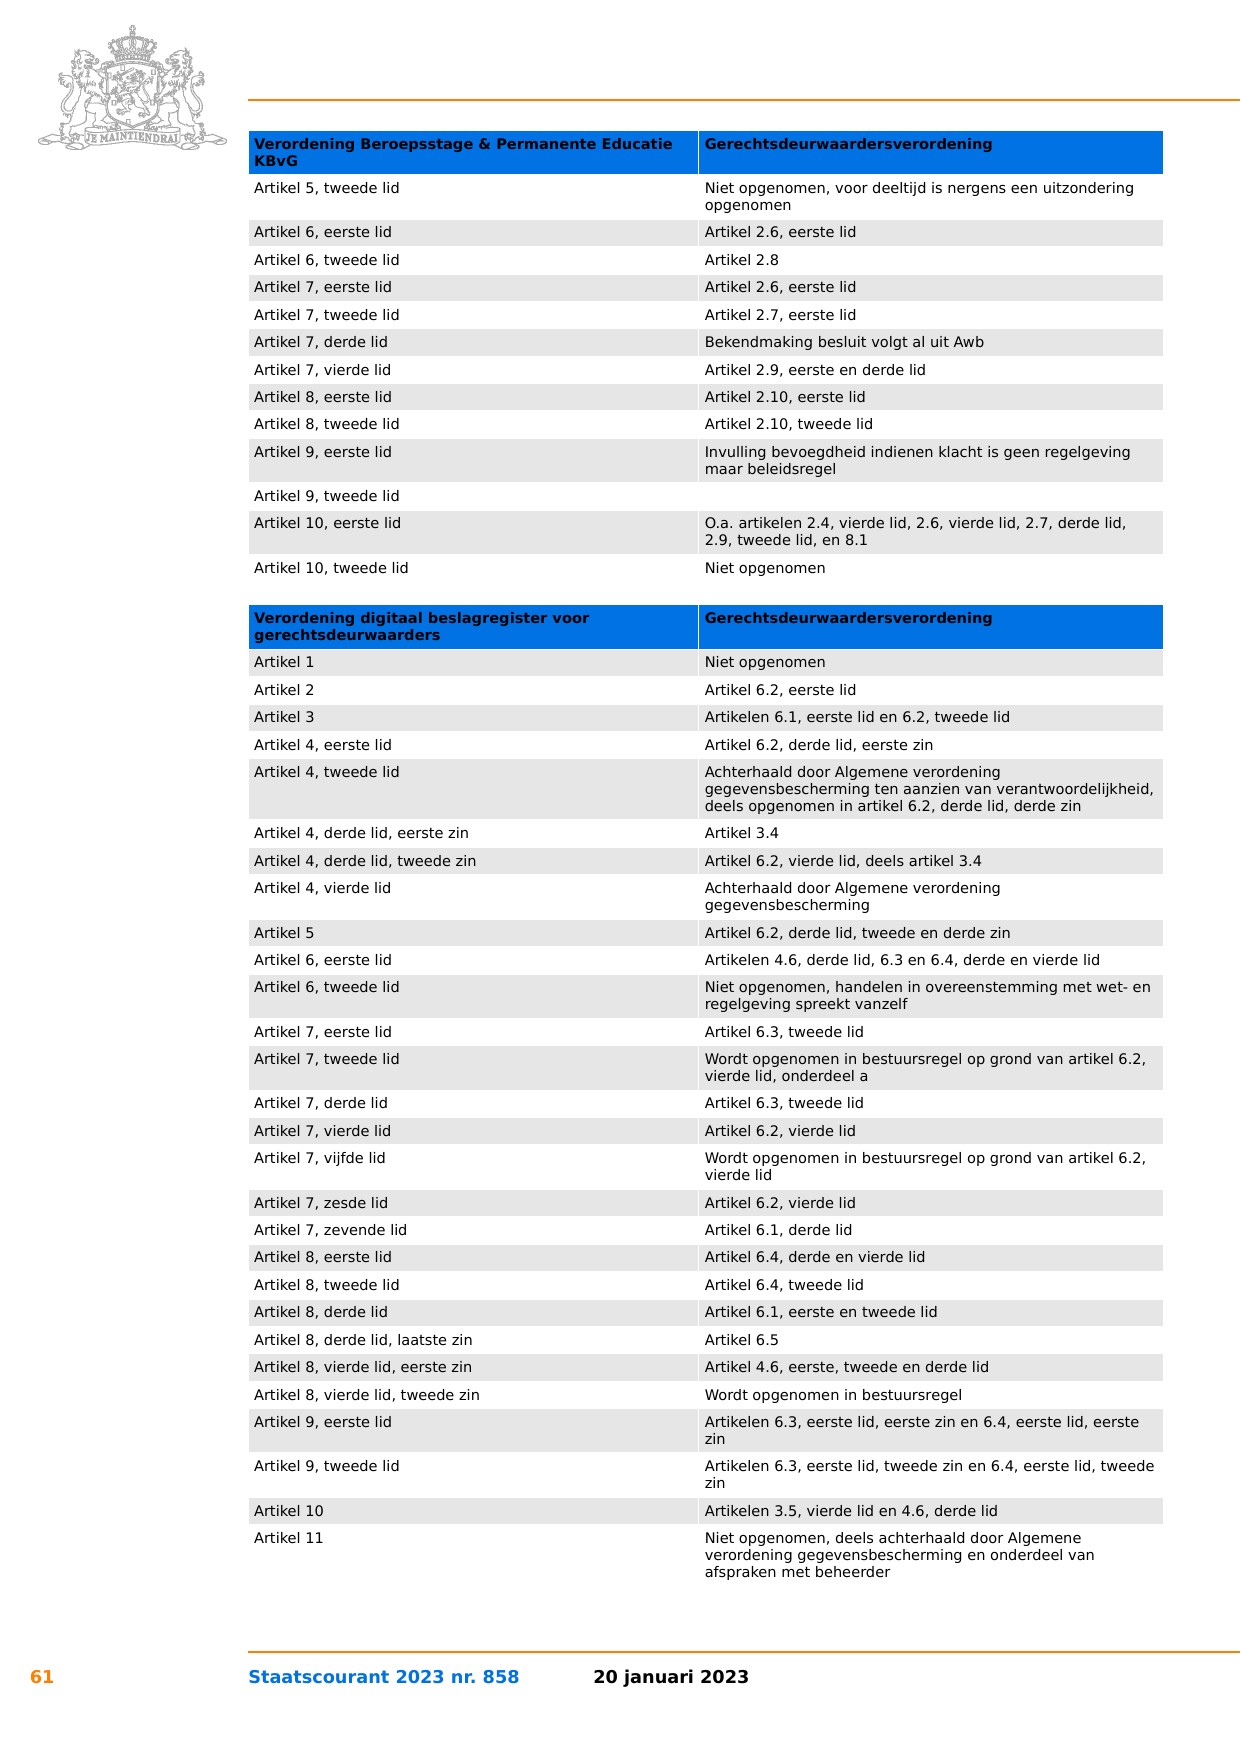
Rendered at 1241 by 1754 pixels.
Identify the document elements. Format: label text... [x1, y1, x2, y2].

table_cell Achterhaald door Algemene verordening gegevensbescherming ten aanzien van verantwoordelijkheid, deels opgenomen in artikel 6.2, derde lid, derde zin [699, 759, 1163, 819]
table_cell Artikel 7, vierde lid [249, 1118, 698, 1144]
table_cell Artikel 2.10, tweede lid [699, 411, 1163, 438]
table_cell Niet opgenomen, handelen in overeenstemming met wet- en regelgeving spreekt vanzelf [699, 975, 1163, 1018]
table_cell Artikel 10, eerste lid [249, 511, 698, 554]
table_cell Artikel 7, zesde lid [249, 1190, 698, 1216]
table_cell Artikel 7, eerste lid [249, 275, 698, 301]
table_cell [699, 483, 1163, 509]
table_cell Artikel 6.3, tweede lid [699, 1019, 1163, 1045]
table_cell Achterhaald door Algemene verordening gegevensbescherming [699, 875, 1163, 919]
table_cell Artikel 8, tweede lid [249, 411, 698, 438]
table_cell Artikel 8, derde lid, laatste zin [249, 1327, 698, 1353]
table_cell Artikel 7, zevende lid [249, 1217, 698, 1244]
table_cell Artikelen 3.5, vierde lid en 4.6, derde lid [699, 1498, 1163, 1524]
table_cell Artikel 2.6, eerste lid [699, 220, 1163, 246]
table_cell Artikel 8, eerste lid [249, 384, 698, 410]
picture [38, 25, 227, 150]
table_cell Artikel 9, tweede lid [249, 1454, 698, 1497]
table_cell Invulling bevoegdheid indienen klacht is geen regelgeving maar beleidsregel [699, 439, 1163, 482]
table_cell Artikel 6.1, eerste en tweede lid [699, 1300, 1163, 1326]
table_cell Artikelen 6.1, eerste lid en 6.2, tweede lid [699, 705, 1163, 731]
table_cell Artikel 7, vijfde lid [249, 1146, 698, 1189]
table_cell Artikel 2 [249, 677, 698, 703]
table_cell Artikel 2.10, eerste lid [699, 384, 1163, 410]
table_cell Artikel 6, eerste lid [249, 947, 698, 973]
table_cell Artikelen 6.3, eerste lid, eerste zin en 6.4, eerste lid, eerste zin [699, 1409, 1163, 1452]
table_cell Artikel 5, tweede lid [249, 175, 698, 219]
table_cell Artikel 9, tweede lid [249, 483, 698, 509]
table_cell Artikel 3 [249, 705, 698, 731]
table_cell Wordt opgenomen in bestuursregel op grond van artikel 6.2, vierde lid, onderdeel a [699, 1046, 1163, 1090]
table_cell Artikel 1 [249, 650, 698, 676]
table_header Verordening Beroepsstage & Permanente Educatie KBvG [249, 131, 698, 174]
table_cell Artikel 4.6, eerste, tweede en derde lid [699, 1354, 1163, 1381]
table_cell Artikel 8, vierde lid, eerste zin [249, 1354, 698, 1381]
table_cell Artikel 6, eerste lid [249, 220, 698, 246]
table_cell Artikel 4, derde lid, eerste zin [249, 821, 698, 847]
table_cell Artikel 4, vierde lid [249, 875, 698, 919]
table_header Verordening digitaal beslagregister voor gerechtsdeurwaarders [249, 605, 698, 649]
table_cell Artikel 2.9, eerste en derde lid [699, 357, 1163, 383]
table_cell Artikel 7, tweede lid [249, 1046, 698, 1090]
table_cell Artikel 9, eerste lid [249, 1409, 698, 1452]
table_cell Artikel 7, derde lid [249, 329, 698, 356]
table_cell Niet opgenomen [699, 650, 1163, 676]
table_cell Artikel 6.3, tweede lid [699, 1091, 1163, 1117]
table_cell Artikel 7, derde lid [249, 1091, 698, 1117]
table_cell Artikel 6.2, vierde lid, deels artikel 3.4 [699, 848, 1163, 874]
table_cell Artikel 6.2, derde lid, eerste zin [699, 732, 1163, 758]
table_cell Artikel 10 [249, 1498, 698, 1524]
table_cell Artikel 4, tweede lid [249, 759, 698, 819]
table_cell Artikel 7, eerste lid [249, 1019, 698, 1045]
table_cell Artikelen 4.6, derde lid, 6.3 en 6.4, derde en vierde lid [699, 947, 1163, 973]
table_cell Artikel 10, tweede lid [249, 555, 698, 581]
table_cell Artikel 6.2, derde lid, tweede en derde zin [699, 920, 1163, 946]
table_cell Artikel 9, eerste lid [249, 439, 698, 482]
table_cell Artikel 6.1, derde lid [699, 1217, 1163, 1244]
table_cell Artikel 6, tweede lid [249, 975, 698, 1018]
table_cell Artikel 3.4 [699, 821, 1163, 847]
table_cell Artikel 6.4, tweede lid [699, 1272, 1163, 1298]
table_cell Artikel 7, vierde lid [249, 357, 698, 383]
table_cell Artikel 8, tweede lid [249, 1272, 698, 1298]
table_cell Artikel 8, eerste lid [249, 1245, 698, 1271]
table_cell Bekendmaking besluit volgt al uit Awb [699, 329, 1163, 356]
table_header Gerechtsdeurwaardersverordening [699, 605, 1163, 649]
table_cell Artikel 2.7, eerste lid [699, 302, 1163, 328]
table_cell Artikel 6.2, vierde lid [699, 1118, 1163, 1144]
table_cell Artikel 8, derde lid [249, 1300, 698, 1326]
table_cell Artikel 8, vierde lid, tweede zin [249, 1382, 698, 1408]
table_cell O.a. artikelen 2.4, vierde lid, 2.6, vierde lid, 2.7, derde lid, 2.9, tweede lid, en 8.1 [699, 511, 1163, 554]
table_cell Artikel 6.2, eerste lid [699, 677, 1163, 703]
table_cell Niet opgenomen [699, 555, 1163, 581]
table_cell Artikel 5 [249, 920, 698, 946]
table_cell Wordt opgenomen in bestuursregel [699, 1382, 1163, 1408]
table_cell Niet opgenomen, deels achterhaald door Algemene verordening gegevensbescherming en onderdeel van afspraken met beheerder [699, 1525, 1163, 1586]
table_cell Artikelen 6.3, eerste lid, tweede zin en 6.4, eerste lid, tweede zin [699, 1454, 1163, 1497]
table_cell Artikel 11 [249, 1525, 698, 1586]
table_cell Artikel 4, eerste lid [249, 732, 698, 758]
table_cell Artikel 6.4, derde en vierde lid [699, 1245, 1163, 1271]
table_cell Artikel 4, derde lid, tweede zin [249, 848, 698, 874]
table_cell Wordt opgenomen in bestuursregel op grond van artikel 6.2, vierde lid [699, 1146, 1163, 1189]
table_cell Artikel 2.6, eerste lid [699, 275, 1163, 301]
table_cell Artikel 7, tweede lid [249, 302, 698, 328]
table_cell Artikel 6, tweede lid [249, 247, 698, 273]
table_cell Artikel 6.2, vierde lid [699, 1190, 1163, 1216]
table_cell Artikel 2.8 [699, 247, 1163, 273]
table_header Gerechtsdeurwaardersverordening [699, 131, 1163, 174]
table_cell Niet opgenomen, voor deeltijd is nergens een uitzondering opgenomen [699, 175, 1163, 219]
table_cell Artikel 6.5 [699, 1327, 1163, 1353]
